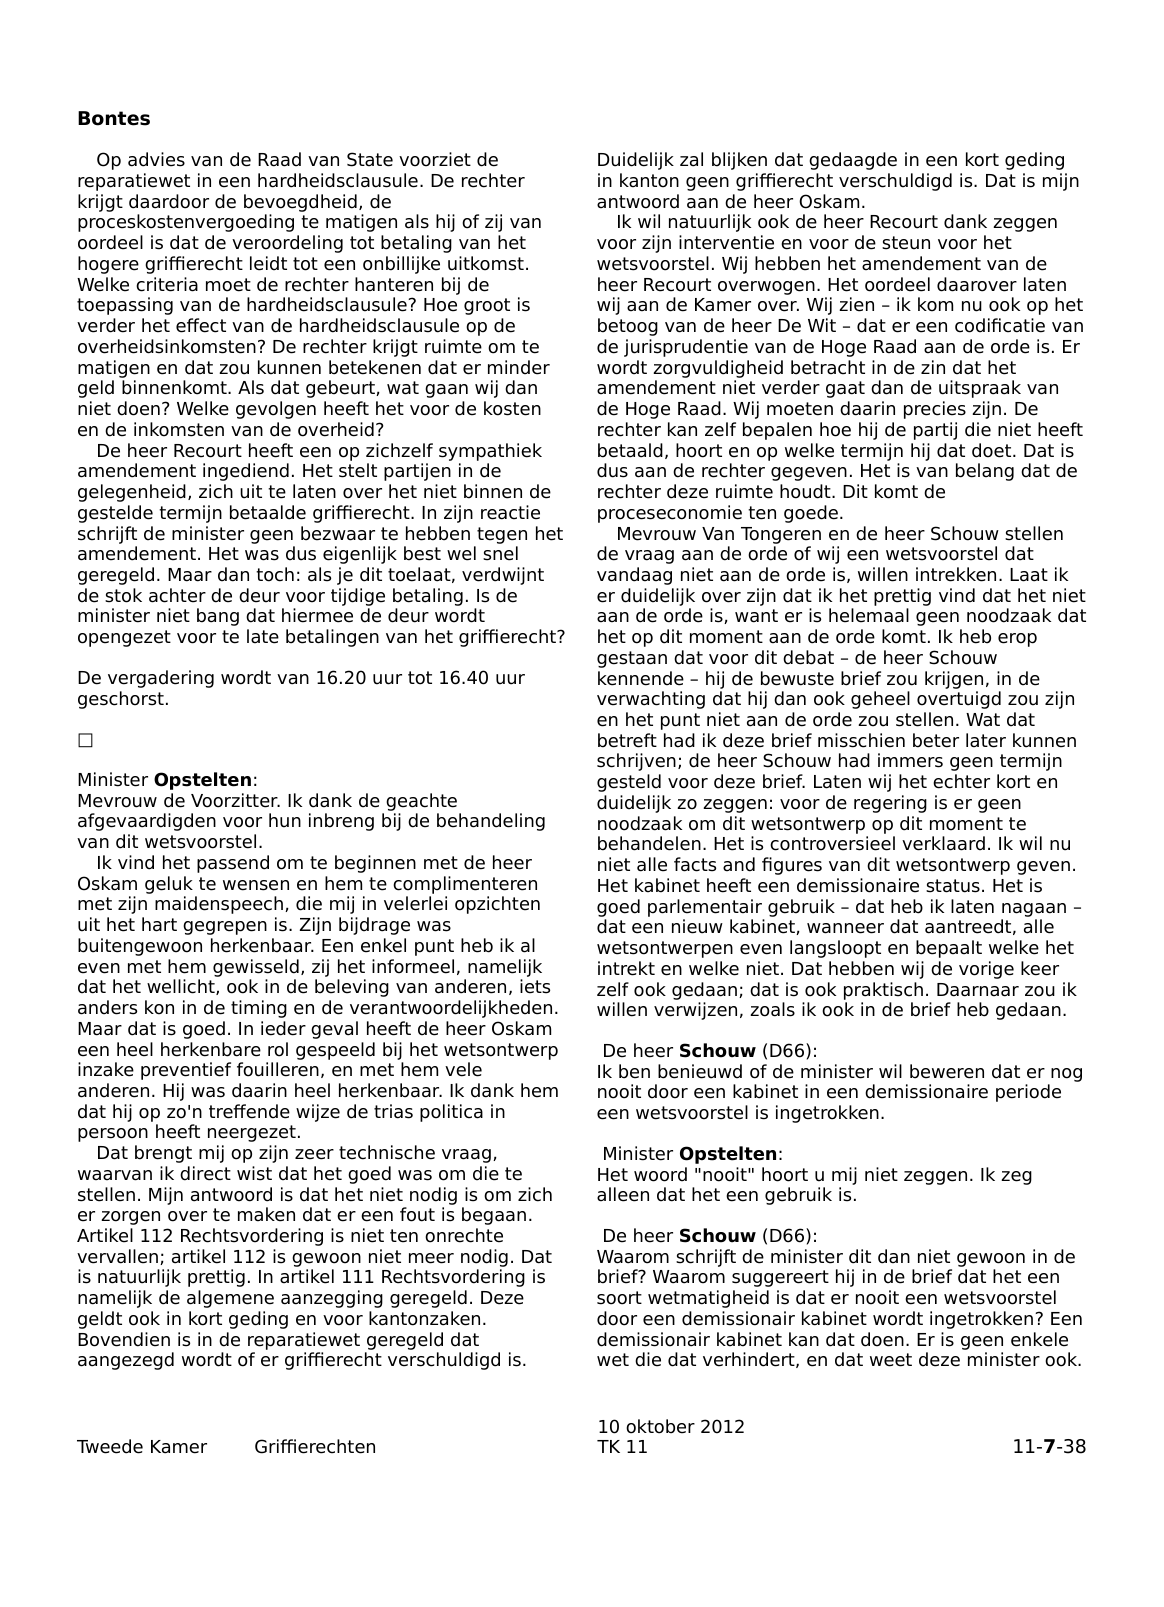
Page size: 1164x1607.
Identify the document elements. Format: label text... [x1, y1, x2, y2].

text Duidelijk zal blijken dat gedaagde in een kort geding in kanton geen griffierecht verschuldigd is. Dat is mijn antwoord aan de heer Oskam. [596, 150, 1087, 212]
text Mevrouw de Voorzitter. Ik dank de geachte afgevaardigden voor hun inbreng bij de behandeling van dit wetsvoorstel. [77, 791, 567, 853]
text Ik ben benieuwd of de minister wil beweren dat er nog nooit door een kabinet in een demissionaire periode een wetsvoorstel is ingetrokken. [596, 1062, 1087, 1124]
text Minister Opstelten: [596, 1144, 1087, 1164]
text Het woord "nooit" hoort u mij niet zeggen. Ik zeg alleen dat het een gebruik is. [596, 1164, 1087, 1206]
text Mevrouw Van Tongeren en de heer Schouw stellen de vraag aan de orde of wij een wetsvoorstel dat vandaag niet aan de orde is, willen intrekken. Laat ik er duidelijk over zijn dat ik het prettig vind dat het niet aan de orde is, want er is helemaal geen noodzaak dat het op dit moment aan de orde komt. Ik heb erop gestaan dat voor dit debat – de heer Schouw kennende – hij de bewuste brief zou krijgen, in de verwachting dat hij dan ook geheel overtuigd zou zijn en het punt niet aan de orde zou stellen. Wat dat betreft had ik deze brief misschien beter later kunnen schrijven; de heer Schouw had immers geen termijn gesteld voor deze brief. Laten wij het echter kort en duidelijk zo zeggen: voor de regering is er geen noodzaak om dit wetsontwerp op dit moment te behandelen. Het is controversieel verklaard. Ik wil nu niet alle facts and figures van dit wetsontwerp geven. Het kabinet heeft een demissionaire status. Het is goed parlementair gebruik – dat heb ik laten nagaan – dat een nieuw kabinet, wanneer dat aantreedt, alle wetsontwerpen even langsloopt en bepaalt welke het intrekt en welke niet. Dat hebben wij de vorige keer zelf ook gedaan; dat is ook praktisch. Daarnaar zou ik willen verwijzen, zoals ik ook in de brief heb gedaan. [596, 523, 1087, 1021]
text Minister Opstelten: [77, 770, 567, 791]
text De heer Recourt heeft een op zichzelf sympathiek amendement ingediend. Het stelt partijen in de gelegenheid, zich uit te laten over het niet binnen de gestelde termijn betaalde griffierecht. In zijn reactie schrijft de minister geen bezwaar te hebben tegen het amendement. Het was dus eigenlijk best wel snel geregeld. Maar dan toch: als je dit toelaat, verdwijnt de stok achter de deur voor tijdige betaling. Is de minister niet bang dat hiermee de deur wordt opengezet voor te late betalingen van het griffierecht? [77, 440, 567, 648]
text De heer Schouw (D66): [596, 1041, 1087, 1062]
text Ik vind het passend om te beginnen met de heer Oskam geluk te wensen en hem te complimenteren met zijn maidenspeech, die mij in velerlei opzichten uit het hart gegrepen is. Zijn bijdrage was buitengewoon herkenbaar. Een enkel punt heb ik al even met hem gewisseld, zij het informeel, namelijk dat het wellicht, ook in de beleving van anderen, iets anders kon in de timing en de verantwoordelijkheden. Maar dat is goed. In ieder geval heeft de heer Oskam een heel herkenbare rol gespeeld bij het wetsontwerp inzake preventief fouilleren, en met hem vele anderen. Hij was daarin heel herkenbaar. Ik dank hem dat hij op zo'n treffende wijze de trias politica in persoon heeft neergezet. [77, 853, 567, 1143]
text Ik wil natuurlijk ook de heer Recourt dank zeggen voor zijn interventie en voor de steun voor het wetsvoorstel. Wij hebben het amendement van de heer Recourt overwogen. Het oordeel daarover laten wij aan de Kamer over. Wij zien – ik kom nu ook op het betoog van de heer De Wit – dat er een codificatie van de jurisprudentie van de Hoge Raad aan de orde is. Er wordt zorgvuldigheid betracht in de zin dat het amendement niet verder gaat dan de uitspraak van de Hoge Raad. Wij moeten daarin precies zijn. De rechter kan zelf bepalen hoe hij de partij die niet heeft betaald, hoort en op welke termijn hij dat doet. Dat is dus aan de rechter gegeven. Het is van belang dat de rechter deze ruimte houdt. Dit komt de proceseconomie ten goede. [596, 212, 1087, 523]
text De heer Schouw (D66): [596, 1226, 1087, 1247]
text Op advies van de Raad van State voorziet de reparatiewet in een hardheidsclausule. De rechter krijgt daardoor de bevoegdheid, de proceskostenvergoeding te matigen als hij of zij van oordeel is dat de veroordeling tot betaling van het hogere griffierecht leidt tot een onbillijke uitkomst. Welke criteria moet de rechter hanteren bij de toepassing van de hardheidsclausule? Hoe groot is verder het effect van de hardheidsclausule op de overheidsinkomsten? De rechter krijgt ruimte om te matigen en dat zou kunnen betekenen dat er minder geld binnenkomt. Als dat gebeurt, wat gaan wij dan niet doen? Welke gevolgen heeft het voor de kosten en de inkomsten van de overheid? [77, 150, 567, 440]
text De vergadering wordt van 16.20 uur tot 16.40 uur geschorst. [77, 668, 567, 709]
text Dat brengt mij op zijn zeer technische vraag, waarvan ik direct wist dat het goed was om die te stellen. Mijn antwoord is dat het niet nodig is om zich er zorgen over te maken dat er een fout is begaan. Artikel 112 Rechtsvordering is niet ten onrechte vervallen; artikel 112 is gewoon niet meer nodig. Dat is natuurlijk prettig. In artikel 111 Rechtsvordering is namelijk de algemene aanzegging geregeld. Deze geldt ook in kort geding en voor kantonzaken. Bovendien is in de reparatiewet geregeld dat aangezegd wordt of er griffierecht verschuldigd is. [77, 1143, 567, 1371]
text Waarom schrijft de minister dit dan niet gewoon in de brief? Waarom suggereert hij in de brief dat het een soort wetmatigheid is dat er nooit een wetsvoorstel door een demissionair kabinet wordt ingetrokken? Een demissionair kabinet kan dat doen. Er is geen enkele wet die dat verhindert, en dat weet deze minister ook. [596, 1247, 1087, 1371]
text □ [77, 729, 567, 750]
